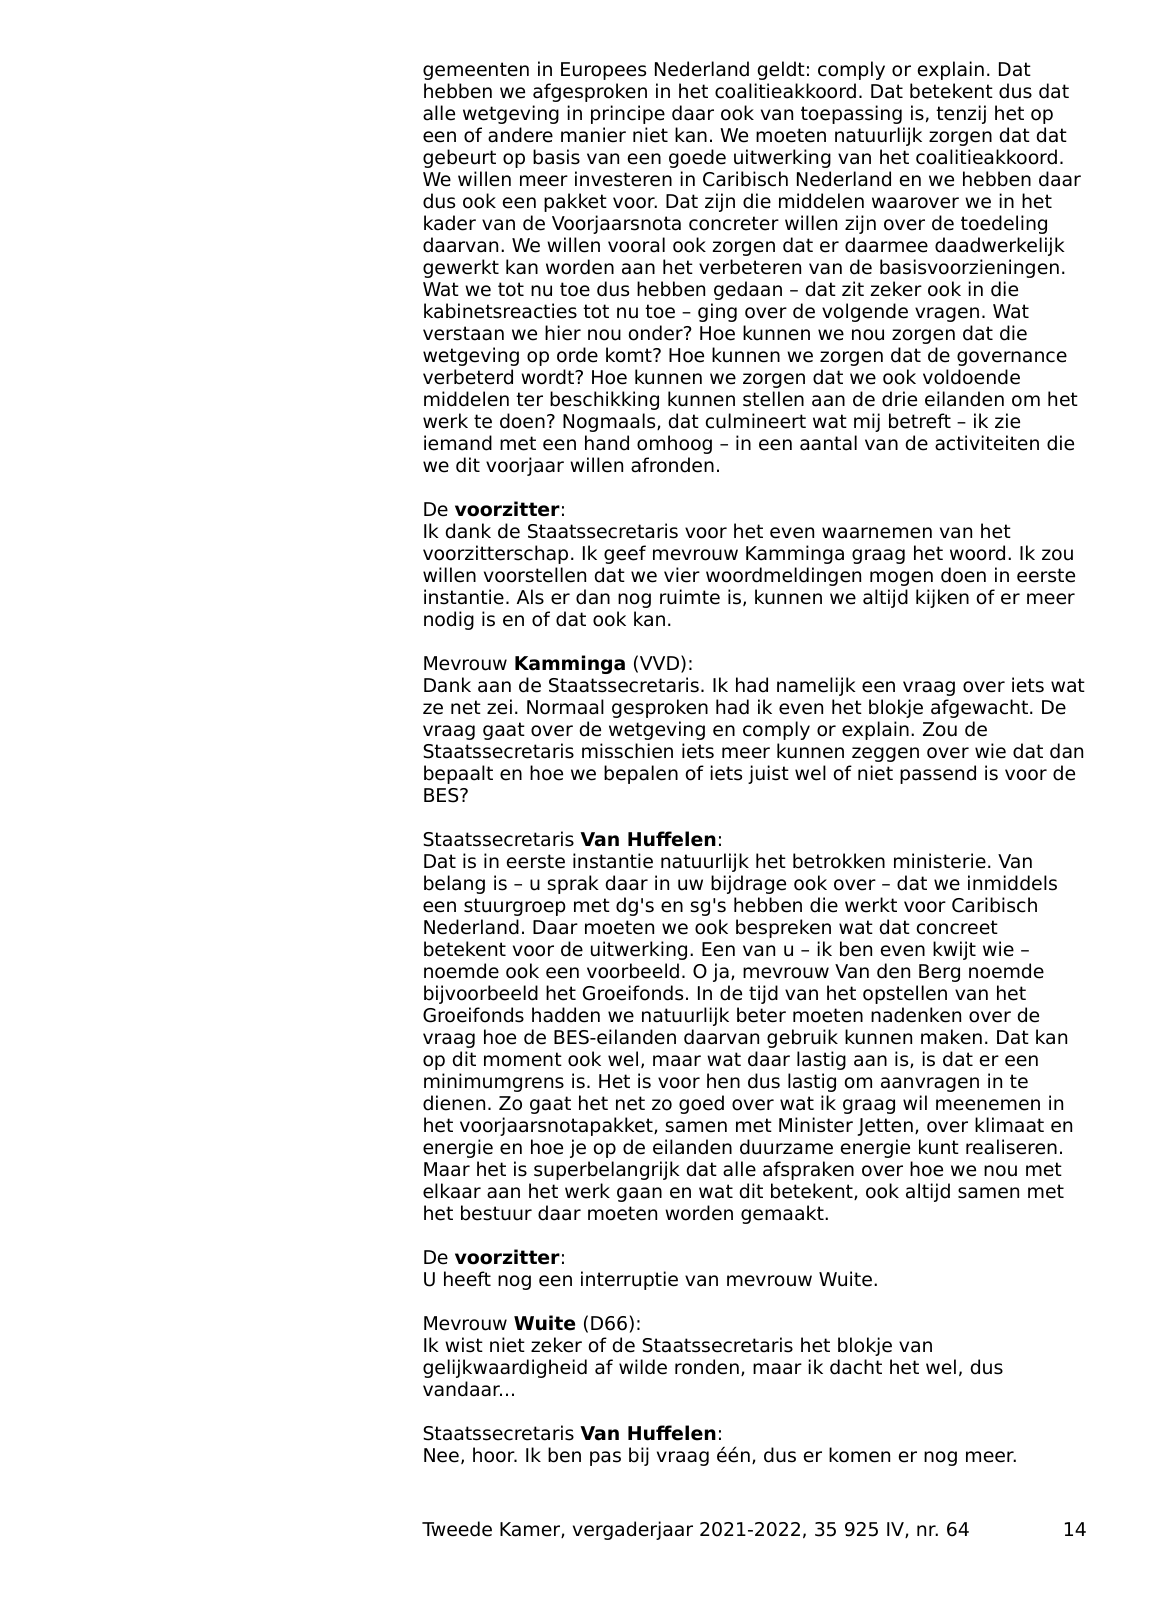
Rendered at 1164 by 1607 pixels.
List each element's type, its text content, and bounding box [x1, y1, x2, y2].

text gemeenten in Europees Nederland geldt: comply or explain. Dat hebben we afgesproken in het coalitieakkoord. Dat betekent dus dat alle wetgeving in principe daar ook van toepassing is, tenzij het op een of andere manier niet kan. We moeten natuurlijk zorgen dat dat gebeurt op basis van een goede uitwerking van het coalitieakkoord. We willen meer investeren in Caribisch Nederland en we hebben daar dus ook een pakket voor. Dat zijn die middelen waarover we in het kader van de Voorjaarsnota concreter willen zijn over de toedeling daarvan. We willen vooral ook zorgen dat er daarmee daadwerkelijk gewerkt kan worden aan het verbeteren van de basisvoorzieningen. Wat we tot nu toe dus hebben gedaan – dat zit zeker ook in die kabinetsreacties tot nu toe – ging over de volgende vragen. Wat verstaan we hier nou onder? Hoe kunnen we nou zorgen dat die wetgeving op orde komt? Hoe kunnen we zorgen dat de governance verbeterd wordt? Hoe kunnen we zorgen dat we ook voldoende middelen ter beschikking kunnen stellen aan de drie eilanden om het werk te doen? Nogmaals, dat culmineert wat mij betreft – ik zie iemand met een hand omhoog – in een aantal van de activiteiten die we dit voorjaar willen afronden. [422, 59, 1087, 477]
text Mevrouw Kamminga (VVD): [422, 653, 1087, 675]
text De voorzitter: [422, 499, 1087, 521]
text Mevrouw Wuite (D66): [422, 1313, 1087, 1335]
text Nee, hoor. Ik ben pas bij vraag één, dus er komen er nog meer. [422, 1445, 1087, 1467]
text Ik wist niet zeker of de Staatssecretaris het blokje van gelijkwaardigheid af wilde ronden, maar ik dacht het wel, dus vandaar... [422, 1335, 1087, 1401]
text Ik dank de Staatssecretaris voor het even waarnemen van het voorzitterschap. Ik geef mevrouw Kamminga graag het woord. Ik zou willen voorstellen dat we vier woordmeldingen mogen doen in eerste instantie. Als er dan nog ruimte is, kunnen we altijd kijken of er meer nodig is en of dat ook kan. [422, 521, 1087, 631]
text Dat is in eerste instantie natuurlijk het betrokken ministerie. Van belang is – u sprak daar in uw bijdrage ook over – dat we inmiddels een stuurgroep met dg's en sg's hebben die werkt voor Caribisch Nederland. Daar moeten we ook bespreken wat dat concreet betekent voor de uitwerking. Een van u – ik ben even kwijt wie – noemde ook een voorbeeld. O ja, mevrouw Van den Berg noemde bijvoorbeeld het Groeifonds. In de tijd van het opstellen van het Groeifonds hadden we natuurlijk beter moeten nadenken over de vraag hoe de BES-eilanden daarvan gebruik kunnen maken. Dat kan op dit moment ook wel, maar wat daar lastig aan is, is dat er een minimumgrens is. Het is voor hen dus lastig om aanvragen in te dienen. Zo gaat het net zo goed over wat ik graag wil meenemen in het voorjaarsnotapakket, samen met Minister Jetten, over klimaat en energie en hoe je op de eilanden duurzame energie kunt realiseren. Maar het is superbelangrijk dat alle afspraken over hoe we nou met elkaar aan het werk gaan en wat dit betekent, ook altijd samen met het bestuur daar moeten worden gemaakt. [422, 851, 1087, 1224]
text Staatssecretaris Van Huffelen: [422, 1423, 1087, 1445]
text Dank aan de Staatssecretaris. Ik had namelijk een vraag over iets wat ze net zei. Normaal gesproken had ik even het blokje afgewacht. De vraag gaat over de wetgeving en comply or explain. Zou de Staatssecretaris misschien iets meer kunnen zeggen over wie dat dan bepaalt en hoe we bepalen of iets juist wel of niet passend is voor de BES? [422, 675, 1087, 807]
text De voorzitter: [422, 1247, 1087, 1269]
text U heeft nog een interruptie van mevrouw Wuite. [422, 1269, 1087, 1291]
text Staatssecretaris Van Huffelen: [422, 829, 1087, 851]
